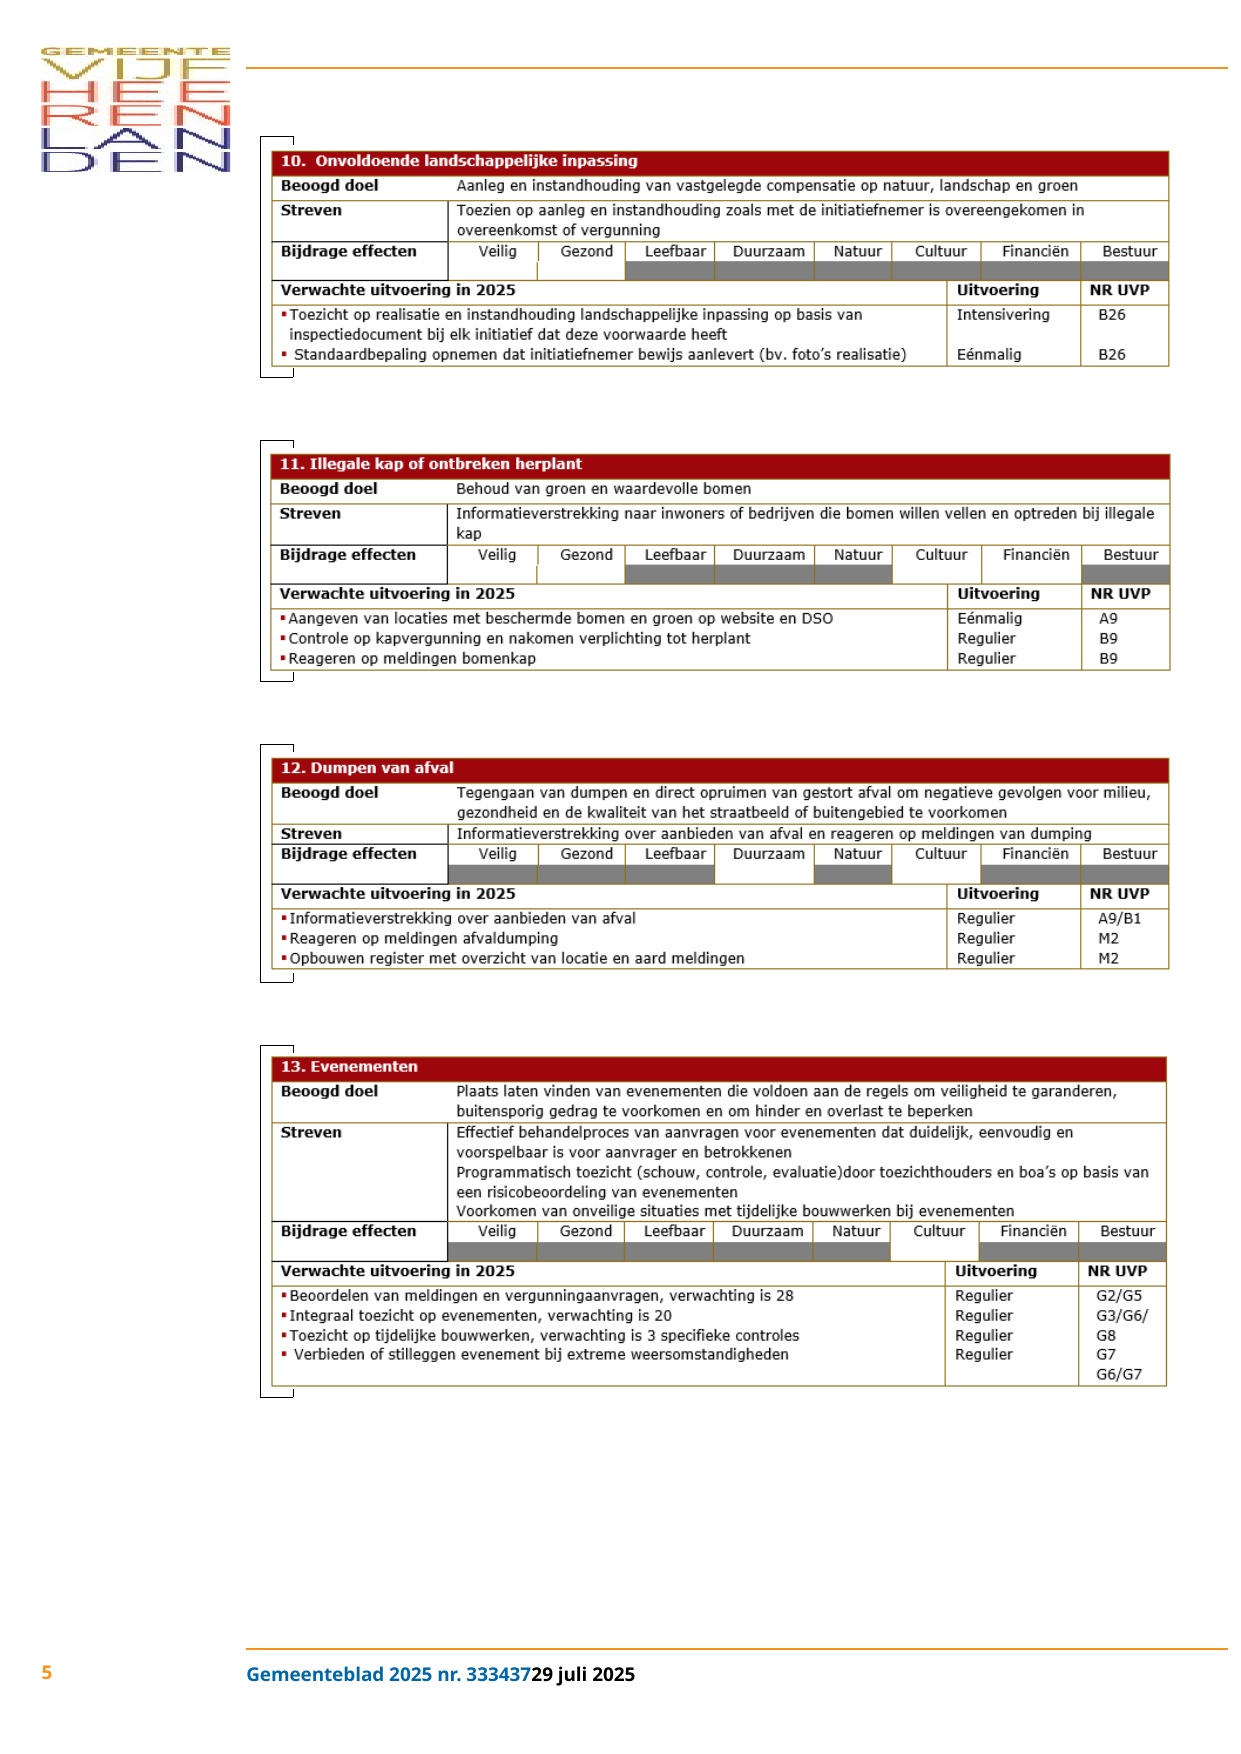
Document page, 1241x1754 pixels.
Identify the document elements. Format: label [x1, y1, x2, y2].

picture [268, 1053, 1173, 1389]
picture [268, 145, 1173, 368]
picture [268, 448, 1173, 672]
picture [41, 47, 231, 172]
picture [268, 752, 1173, 973]
